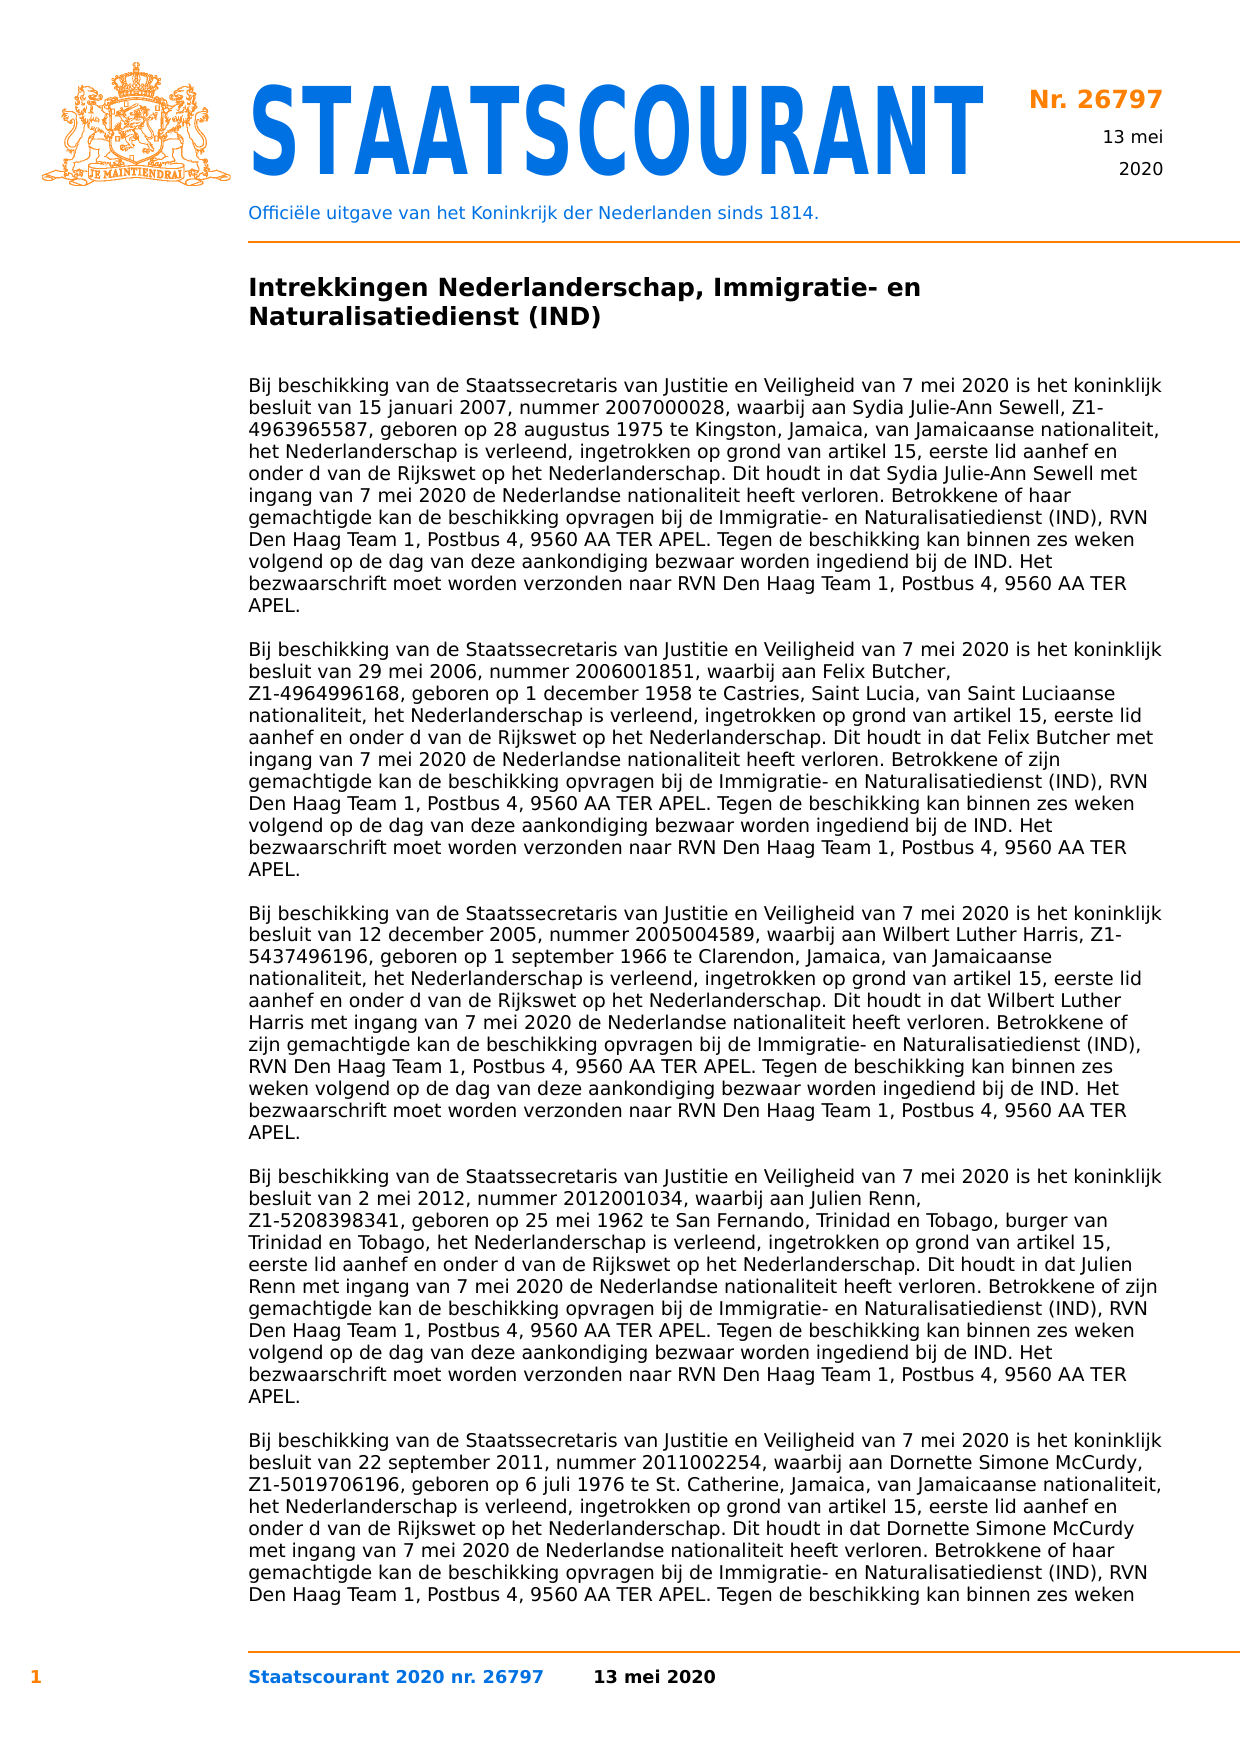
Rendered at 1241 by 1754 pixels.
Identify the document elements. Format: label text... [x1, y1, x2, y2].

text Z1-5208398341, geboren op 25 mei 1962 te San Fernando, Trinidad en Tobago, burger van Trinidad en Tobago, het Nederlanderschap is verleend, ingetrokken op grond van artikel 15, eerste lid aanhef en onder d van de Rijkswet op het Nederlanderschap. Dit houdt in dat Julien Renn met ingang van 7 mei 2020 de Nederlandse nationaliteit heeft verloren. Betrokkene of zijn gemachtigde kan de beschikking opvragen bij de Immigratie- en Naturalisatiedienst (IND), RVN Den Haag Team 1, Postbus 4, 9560 AA TER APEL. Tegen de beschikking kan binnen zes weken volgend op de dag van deze aankondiging bezwaar worden ingediend bij de IND. Het bezwaarschrift moet worden verzonden naar RVN Den Haag Team 1, Postbus 4, 9560 AA TER APEL. [248, 1210, 1163, 1408]
table_cell 2020 [998, 153, 1240, 203]
text Bij beschikking van de Staatssecretaris van Justitie en Veiligheid van 7 mei 2020 is het koninklijk besluit van 2 mei 2012, nummer 2012001034, waarbij aan Julien Renn, [248, 1166, 1163, 1210]
table_header STAATSCOURANT [248, 62, 998, 203]
text Bij beschikking van de Staatssecretaris van Justitie en Veiligheid van 7 mei 2020 is het koninklijk besluit van 15 januari 2007, nummer 2007000028, waarbij aan Sydia Julie-Ann Sewell, Z1-4963965587, geboren op 28 augustus 1975 te Kingston, Jamaica, van Jamaicaanse nationaliteit, het Nederlanderschap is verleend, ingetrokken op grond van artikel 15, eerste lid aanhef en onder d van de Rijkswet op het Nederlanderschap. Dit houdt in dat Sydia Julie-Ann Sewell met ingang van 7 mei 2020 de Nederlandse nationaliteit heeft verloren. Betrokkene of haar gemachtigde kan de beschikking opvragen bij de Immigratie- en Naturalisatiedienst (IND), RVN Den Haag Team 1, Postbus 4, 9560 AA TER APEL. Tegen de beschikking kan binnen zes weken volgend op de dag van deze aankondiging bezwaar worden ingediend bij de IND. Het bezwaarschrift moet worden verzonden naar RVN Den Haag Team 1, Postbus 4, 9560 AA TER APEL. [248, 375, 1163, 617]
table_header [25, 62, 248, 241]
table_header Nr. 26797 [998, 62, 1240, 121]
table_cell 13 mei [998, 121, 1240, 153]
text Bij beschikking van de Staatssecretaris van Justitie en Veiligheid van 7 mei 2020 is het koninklijk besluit van 29 mei 2006, nummer 2006001851, waarbij aan Felix Butcher, [248, 639, 1163, 683]
table_cell Officiële uitgave van het Koninkrijk der Nederlanden sinds 1814. [248, 203, 1240, 241]
picture [41, 62, 231, 186]
text Bij beschikking van de Staatssecretaris van Justitie en Veiligheid van 7 mei 2020 is het koninklijk besluit van 22 september 2011, nummer 2011002254, waarbij aan Dornette Simone McCurdy, Z1-5019706196, geboren op 6 juli 1976 te St. Catherine, Jamaica, van Jamaicaanse nationaliteit, het Nederlanderschap is verleend, ingetrokken op grond van artikel 15, eerste lid aanhef en onder d van de Rijkswet op het Nederlanderschap. Dit houdt in dat Dornette Simone McCurdy met ingang van 7 mei 2020 de Nederlandse nationaliteit heeft verloren. Betrokkene of haar gemachtigde kan de beschikking opvragen bij de Immigratie- en Naturalisatiedienst (IND), RVN Den Haag Team 1, Postbus 4, 9560 AA TER APEL. Tegen de beschikking kan binnen zes weken [248, 1430, 1163, 1606]
text Bij beschikking van de Staatssecretaris van Justitie en Veiligheid van 7 mei 2020 is het koninklijk besluit van 12 december 2005, nummer 2005004589, waarbij aan Wilbert Luther Harris, Z1-5437496196, geboren op 1 september 1966 te Clarendon, Jamaica, van Jamaicaanse nationaliteit, het Nederlanderschap is verleend, ingetrokken op grond van artikel 15, eerste lid aanhef en onder d van de Rijkswet op het Nederlanderschap. Dit houdt in dat Wilbert Luther Harris met ingang van 7 mei 2020 de Nederlandse nationaliteit heeft verloren. Betrokkene of zijn gemachtigde kan de beschikking opvragen bij de Immigratie- en Naturalisatiedienst (IND), RVN Den Haag Team 1, Postbus 4, 9560 AA TER APEL. Tegen de beschikking kan binnen zes weken volgend op de dag van deze aankondiging bezwaar worden ingediend bij de IND. Het bezwaarschrift moet worden verzonden naar RVN Den Haag Team 1, Postbus 4, 9560 AA TER APEL. [248, 902, 1163, 1144]
text Z1-4964996168, geboren op 1 december 1958 te Castries, Saint Lucia, van Saint Luciaanse nationaliteit, het Nederlanderschap is verleend, ingetrokken op grond van artikel 15, eerste lid aanhef en onder d van de Rijkswet op het Nederlanderschap. Dit houdt in dat Felix Butcher met ingang van 7 mei 2020 de Nederlandse nationaliteit heeft verloren. Betrokkene of zijn gemachtigde kan de beschikking opvragen bij de Immigratie- en Naturalisatiedienst (IND), RVN Den Haag Team 1, Postbus 4, 9560 AA TER APEL. Tegen de beschikking kan binnen zes weken volgend op de dag van deze aankondiging bezwaar worden ingediend bij de IND. Het bezwaarschrift moet worden verzonden naar RVN Den Haag Team 1, Postbus 4, 9560 AA TER APEL. [248, 683, 1163, 881]
subtitle Intrekkingen Nederlanderschap, Immigratie- en Naturalisatiedienst (IND) [248, 273, 1163, 331]
